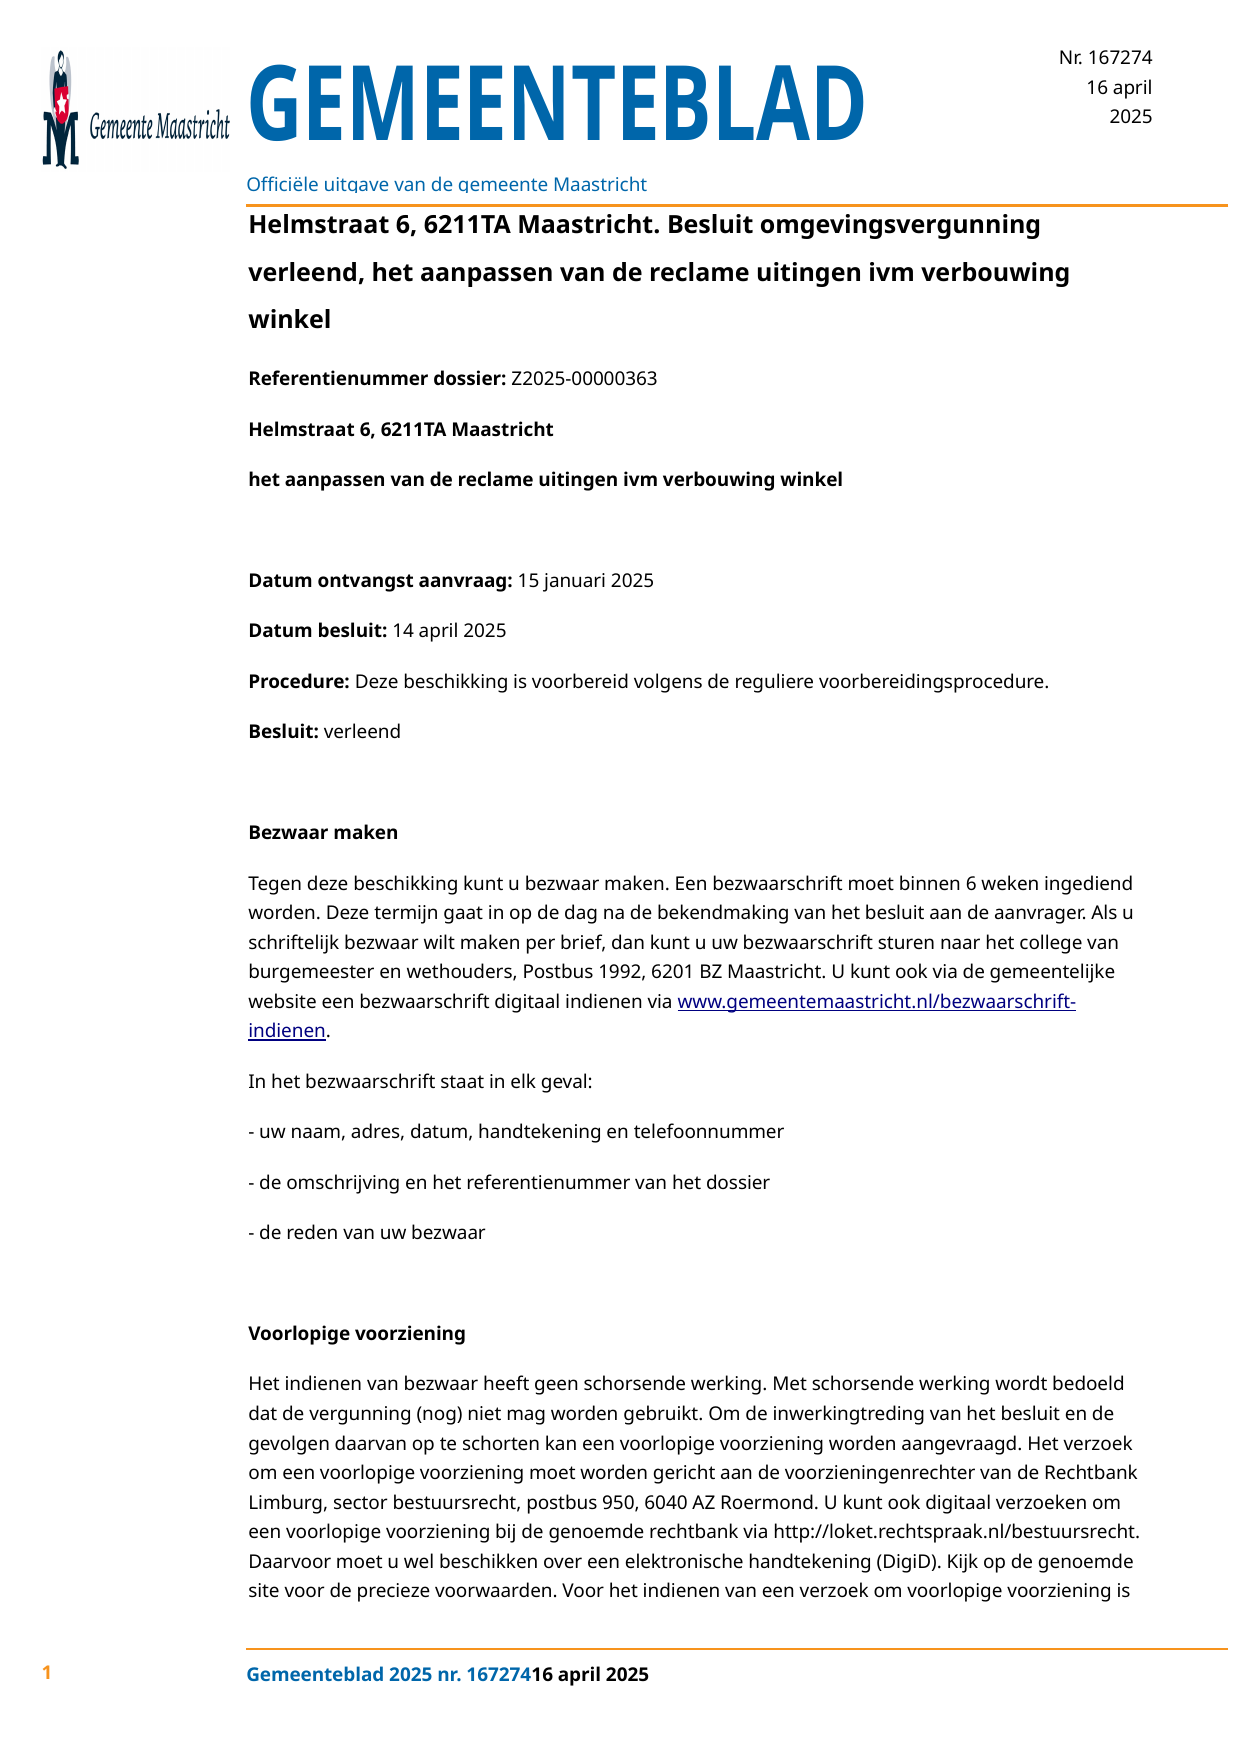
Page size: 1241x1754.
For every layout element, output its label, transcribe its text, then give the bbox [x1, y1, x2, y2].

text Voorlopige voorziening [248, 1320, 1152, 1346]
text Datum ontvangst aanvraag: 15 januari 2025 [248, 567, 1152, 593]
text Datum besluit: 14 april 2025 [248, 618, 1152, 643]
text - uw naam, adres, datum, handtekening en telefoonnummer [248, 1118, 1152, 1144]
text Tegen deze beschikking kunt u bezwaar maken. Een bezwaarschrift moet binnen 6 weken ingediend worden. Deze termijn gaat in op de dag na de bekendmaking van het besluit aan de aanvrager. Als u schriftelijk bezwaar wilt maken per brief, dan kunt u uw bezwaarschrift sturen naar het college van burgemeester en wethouders, Postbus 1992, 6201 BZ Maastricht. U kunt ook via de gemeentelijke website een bezwaarschrift digitaal indienen via www.gemeentemaastricht.nl/bezwaarschrift-indienen. [248, 870, 1152, 1043]
text - de omschrijving en het referentienummer van het dossier [248, 1169, 1152, 1194]
text Referentienummer dossier: Z2025-00000363 [248, 366, 1152, 391]
text Het indienen van bezwaar heeft geen schorsende werking. Met schorsende werking wordt bedoeld dat de vergunning (nog) niet mag worden gebruikt. Om de inwerkingtreding van het besluit en de gevolgen daarvan op te schorten kan een voorlopige voorziening worden aangevraagd. Het verzoek om een voorlopige voorziening moet worden gericht aan de voorzieningenrechter van de Rechtbank Limburg, sector bestuursrecht, postbus 950, 6040 AZ Roermond. U kunt ook digitaal verzoeken om een voorlopige voorziening bij de genoemde rechtbank via http://loket.rechtspraak.nl/bestuursrecht. Daarvoor moet u wel beschikken over een elektronische handtekening (DigiD). Kijk op de genoemde site voor de precieze voorwaarden. Voor het indienen van een verzoek om voorlopige voorziening is [248, 1371, 1152, 1603]
text Helmstraat 6, 6211TA Maastricht. Besluit omgevingsvergunning verleend, het aanpassen van de reclame uitingen ivm verbouwing winkel [248, 207, 1152, 336]
text het aanpassen van de reclame uitingen ivm verbouwing winkel [248, 466, 1152, 492]
text In het bezwaarschrift staat in elk geval: [248, 1068, 1152, 1094]
text Procedure: Deze beschikking is voorbereid volgens de reguliere voorbereidingsprocedure. [248, 668, 1152, 694]
text Bezwaar maken [248, 819, 1152, 845]
picture [41, 47, 231, 172]
text Helmstraat 6, 6211TA Maastricht [248, 416, 1152, 442]
text - de reden van uw bezwaar [248, 1219, 1152, 1245]
text Besluit: verleend [248, 718, 1152, 744]
